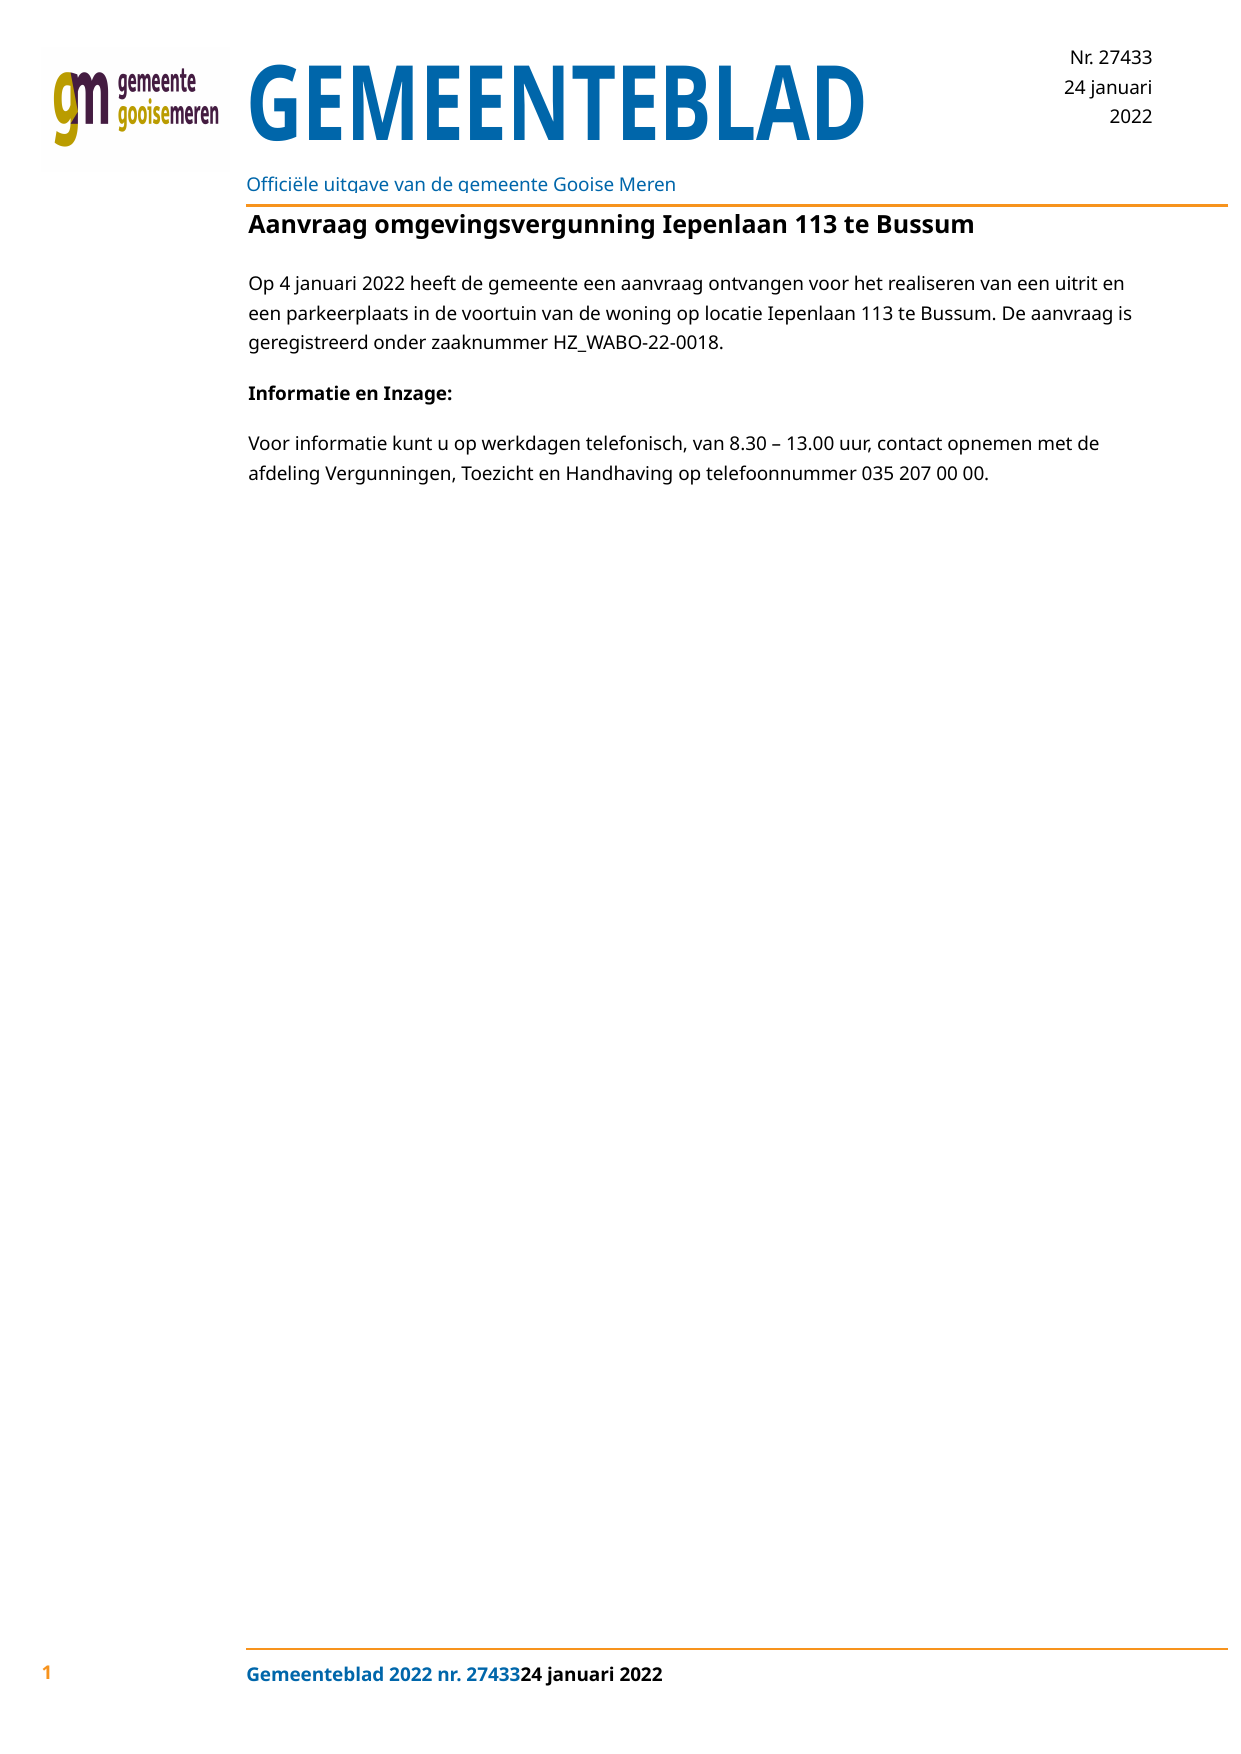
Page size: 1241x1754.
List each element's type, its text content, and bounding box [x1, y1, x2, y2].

picture [41, 47, 231, 172]
text Informatie en Inzage: [248, 380, 1152, 406]
text Aanvraag omgevingsvergunning Iepenlaan 113 te Bussum [248, 207, 1152, 241]
text Op 4 januari 2022 heeft de gemeente een aanvraag ontvangen voor het realiseren van een uitrit en een parkeerplaats in de voortuin van de woning op locatie Iepenlaan 113 te Bussum. De aanvraag is geregistreerd onder zaaknummer HZ_WABO-22-0018. [248, 270, 1152, 355]
text Voor informatie kunt u op werkdagen telefonisch, van 8.30 – 13.00 uur, contact opnemen met de afdeling Vergunningen, Toezicht en Handhaving op telefoonnummer 035 207 00 00. [248, 430, 1152, 486]
